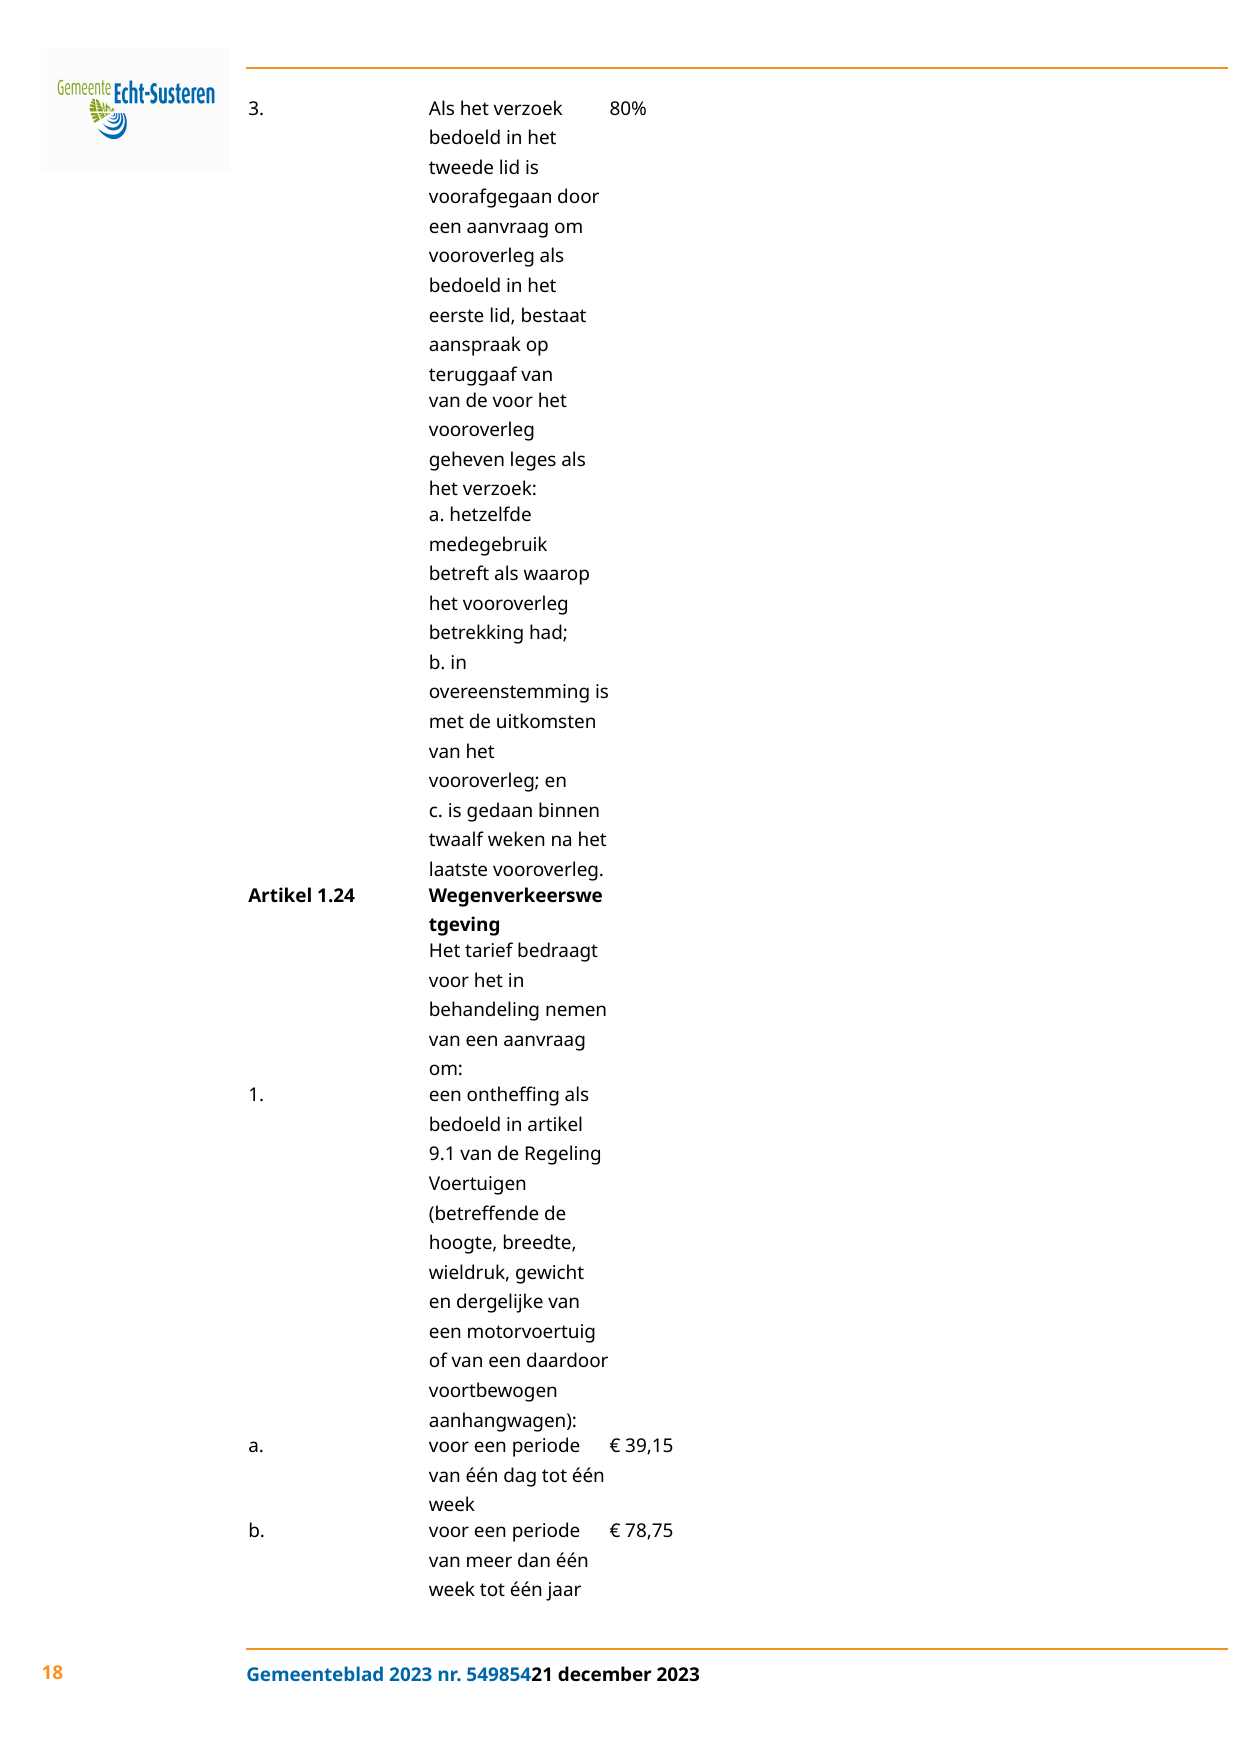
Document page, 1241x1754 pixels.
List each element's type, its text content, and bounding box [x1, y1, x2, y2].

table_cell [609, 937, 790, 1081]
table_cell [609, 501, 790, 882]
table_cell [790, 1433, 971, 1517]
table_cell [971, 937, 1152, 1081]
table_cell [609, 882, 790, 937]
table_cell [971, 1518, 1152, 1602]
table_cell [971, 882, 1152, 937]
table_cell [971, 95, 1152, 387]
table_cell Artikel 1.24 [248, 882, 429, 937]
table_cell [790, 1081, 971, 1432]
table_cell [248, 501, 429, 882]
table_cell Wegenverkeerswetgeving [429, 882, 609, 937]
table_cell [790, 387, 971, 501]
table_cell [971, 1433, 1152, 1517]
table_cell [971, 1081, 1152, 1432]
table_cell [971, 501, 1152, 882]
table_cell 3. [248, 95, 429, 387]
table_cell [609, 1081, 790, 1432]
table_cell b. [248, 1518, 429, 1602]
table_cell a. [248, 1433, 429, 1517]
table_cell 1. [248, 1081, 429, 1432]
table_cell [971, 387, 1152, 501]
table_cell [790, 937, 971, 1081]
table_cell [248, 387, 429, 501]
table_cell a. hetzelfde medegebruik betreft als waarop het vooroverleg betrekking had; b. in overeenstemming is met de uitkomsten van het vooroverleg; en c. is gedaan binnen twaalf weken na het laatste vooroverleg. [429, 501, 609, 882]
table_cell [790, 882, 971, 937]
table_cell van de voor het vooroverleg geheven leges als het verzoek: [429, 387, 609, 501]
table_cell [609, 387, 790, 501]
picture [41, 47, 231, 172]
table_cell [790, 501, 971, 882]
table_cell voor een periode van meer dan één week tot één jaar [429, 1518, 609, 1602]
table_cell Als het verzoek bedoeld in het tweede lid is voorafgegaan door een aanvraag om vooroverleg als bedoeld in het eerste lid, bestaat aanspraak op teruggaaf van [429, 95, 609, 387]
table_cell € 39,15 [609, 1433, 790, 1517]
table_cell een ontheffing als bedoeld in artikel 9.1 van de Regeling Voertuigen (betreffende de hoogte, breedte, wieldruk, gewicht en dergelijke van een motorvoertuig of van een daardoor voortbewogen aanhangwagen): [429, 1081, 609, 1432]
table_cell [248, 937, 429, 1081]
table_cell [790, 1518, 971, 1602]
table_cell [790, 95, 971, 387]
table_cell 80% [609, 95, 790, 387]
table_cell Het tarief bedraagt voor het in behandeling nemen van een aanvraag om: [429, 937, 609, 1081]
table_cell voor een periode van één dag tot één week [429, 1433, 609, 1517]
table_cell € 78,75 [609, 1518, 790, 1602]
